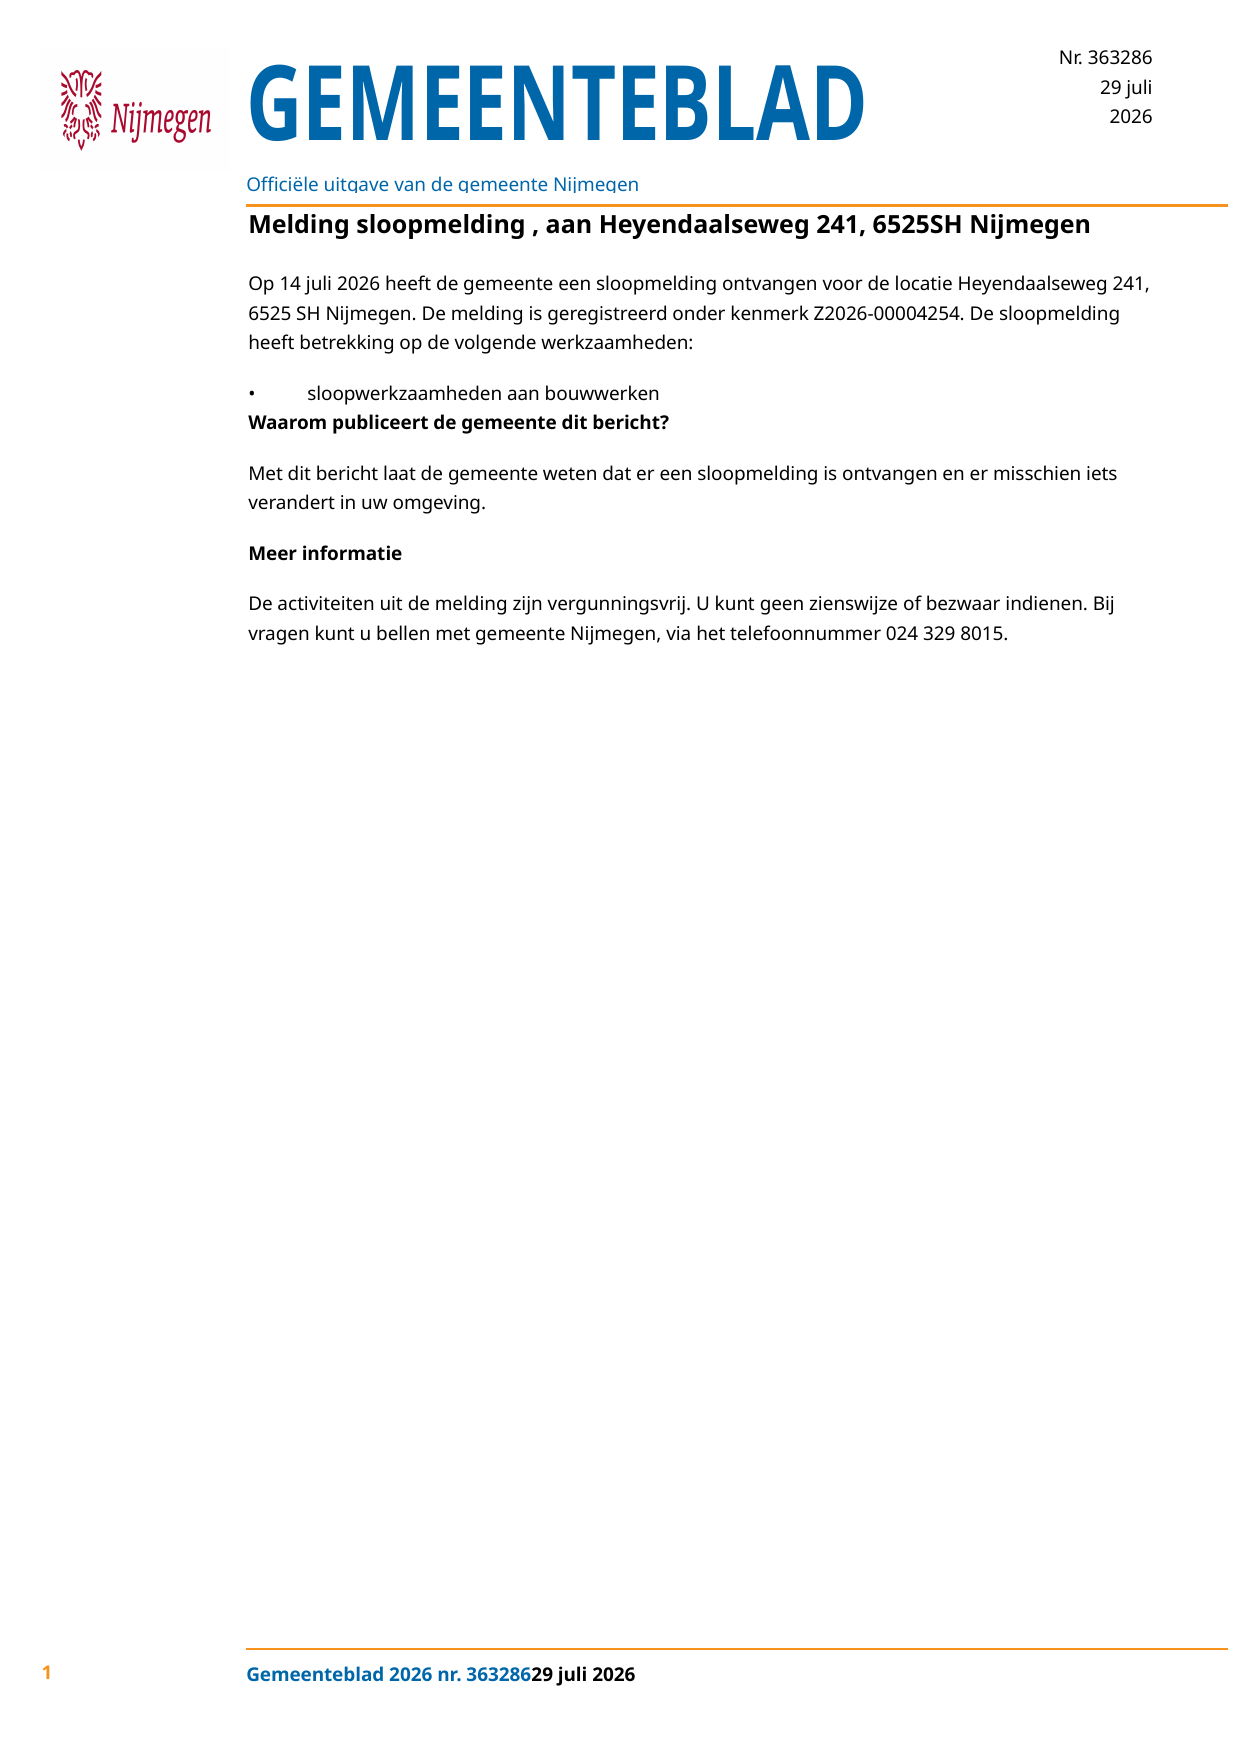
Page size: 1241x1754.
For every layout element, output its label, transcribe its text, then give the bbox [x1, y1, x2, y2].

text Meer informatie [248, 540, 1152, 566]
text Melding sloopmelding , aan Heyendaalseweg 241, 6525SH Nijmegen [248, 207, 1152, 241]
list sloopwerkzaamheden aan bouwwerken [248, 380, 1152, 406]
text Met dit bericht laat de gemeente weten dat er een sloopmelding is ontvangen en er misschien iets verandert in uw omgeving. [248, 460, 1152, 515]
text Op 14 juli 2026 heeft de gemeente een sloopmelding ontvangen voor de locatie Heyendaalseweg 241, 6525 SH Nijmegen. De melding is geregistreerd onder kenmerk Z2026-00004254. De sloopmelding heeft betrekking op de volgende werkzaamheden: [248, 270, 1152, 355]
picture [41, 47, 231, 172]
text Waarom publiceert de gemeente dit bericht? [248, 409, 1152, 435]
text De activiteiten uit de melding zijn vergunningsvrij. U kunt geen zienswijze of bezwaar indienen. Bij vragen kunt u bellen met gemeente Nijmegen, via het telefoonnummer 024 329 8015. [248, 590, 1152, 646]
